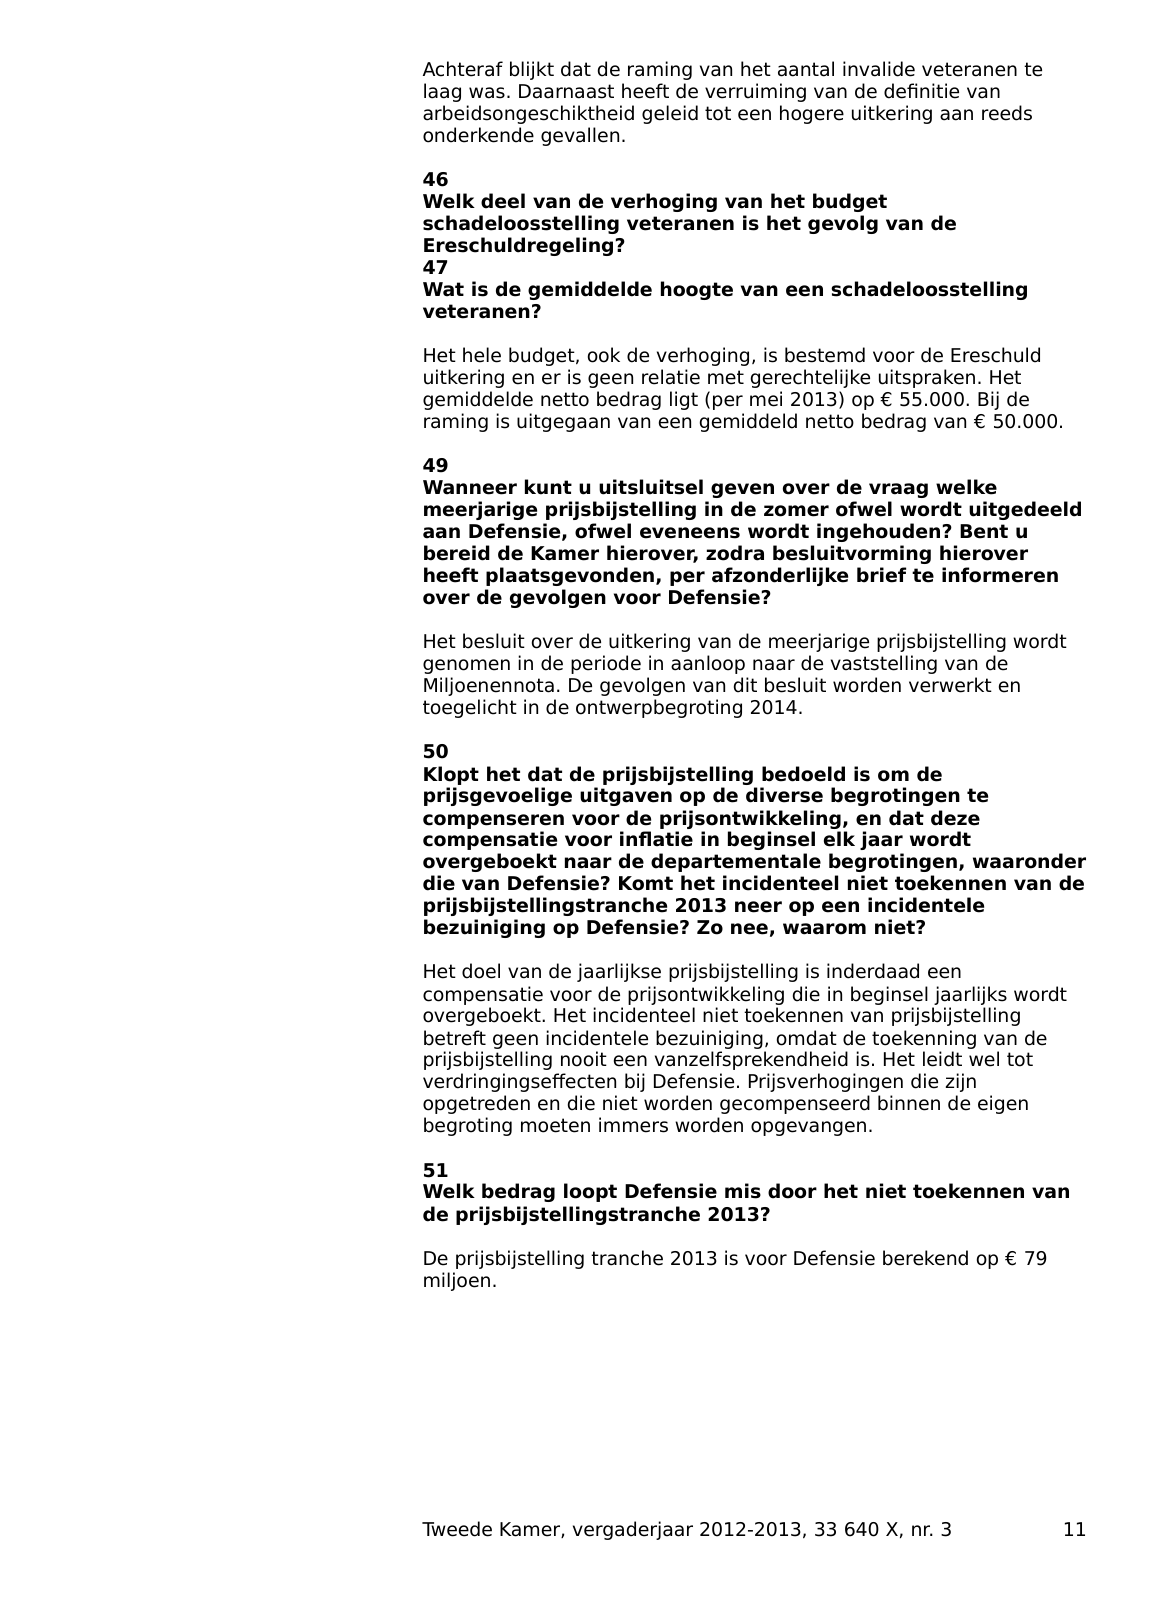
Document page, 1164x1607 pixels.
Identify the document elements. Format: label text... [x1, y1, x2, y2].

text Wat is de gemiddelde hoogte van een schadeloosstelling veteranen? [422, 279, 1087, 323]
text Welk bedrag loopt Defensie mis door het niet toekennen van de prijsbijstellingstranche 2013? [422, 1181, 1087, 1225]
text De prijsbijstelling tranche 2013 is voor Defensie berekend op € 79 miljoen. [422, 1248, 1087, 1292]
text Klopt het dat de prijsbijstelling bedoeld is om de prijsgevoelige uitgaven op de diverse begrotingen te compenseren voor de prijsontwikkeling, en dat deze compensatie voor inflatie in beginsel elk jaar wordt overgeboekt naar de departementale begrotingen, waaronder die van Defensie? Komt het incidenteel niet toekennen van de prijsbijstellingstranche 2013 neer op een incidentele bezuiniging op Defensie? Zo nee, waarom niet? [422, 763, 1087, 939]
text Welk deel van de verhoging van het budget schadeloosstelling veteranen is het gevolg van de Ereschuldregeling? [422, 191, 1087, 257]
text 50 [422, 741, 1087, 763]
text 51 [422, 1159, 1087, 1181]
text Het doel van de jaarlijkse prijsbijstelling is inderdaad een compensatie voor de prijsontwikkeling die in beginsel jaarlijks wordt overgeboekt. Het incidenteel niet toekennen van prijsbijstelling betreft geen incidentele bezuiniging, omdat de toekenning van de prijsbijstelling nooit een vanzelfsprekendheid is. Het leidt wel tot verdringingseffecten bij Defensie. Prijsverhogingen die zijn opgetreden en die niet worden gecompenseerd binnen de eigen begroting moeten immers worden opgevangen. [422, 961, 1087, 1137]
text 49 [422, 455, 1087, 477]
text Het besluit over de uitkering van de meerjarige prijsbijstelling wordt genomen in de periode in aanloop naar de vaststelling van de Miljoenennota. De gevolgen van dit besluit worden verwerkt en toegelicht in de ontwerpbegroting 2014. [422, 631, 1087, 719]
text Het hele budget, ook de verhoging, is bestemd voor de Ereschuld uitkering en er is geen relatie met gerechtelijke uitspraken. Het gemiddelde netto bedrag ligt (per mei 2013) op € 55.000. Bij de raming is uitgegaan van een gemiddeld netto bedrag van € 50.000. [422, 345, 1087, 433]
text Achteraf blijkt dat de raming van het aantal invalide veteranen te laag was. Daarnaast heeft de verruiming van de definitie van arbeidsongeschiktheid geleid tot een hogere uitkering aan reeds onderkende gevallen. [422, 59, 1087, 147]
text Wanneer kunt u uitsluitsel geven over de vraag welke meerjarige prijsbijstelling in de zomer ofwel wordt uitgedeeld aan Defensie, ofwel eveneens wordt ingehouden? Bent u bereid de Kamer hierover, zodra besluitvorming hierover heeft plaatsgevonden, per afzonderlijke brief te informeren over de gevolgen voor Defensie? [422, 477, 1087, 609]
text 46 [422, 169, 1087, 191]
text 47 [422, 257, 1087, 279]
